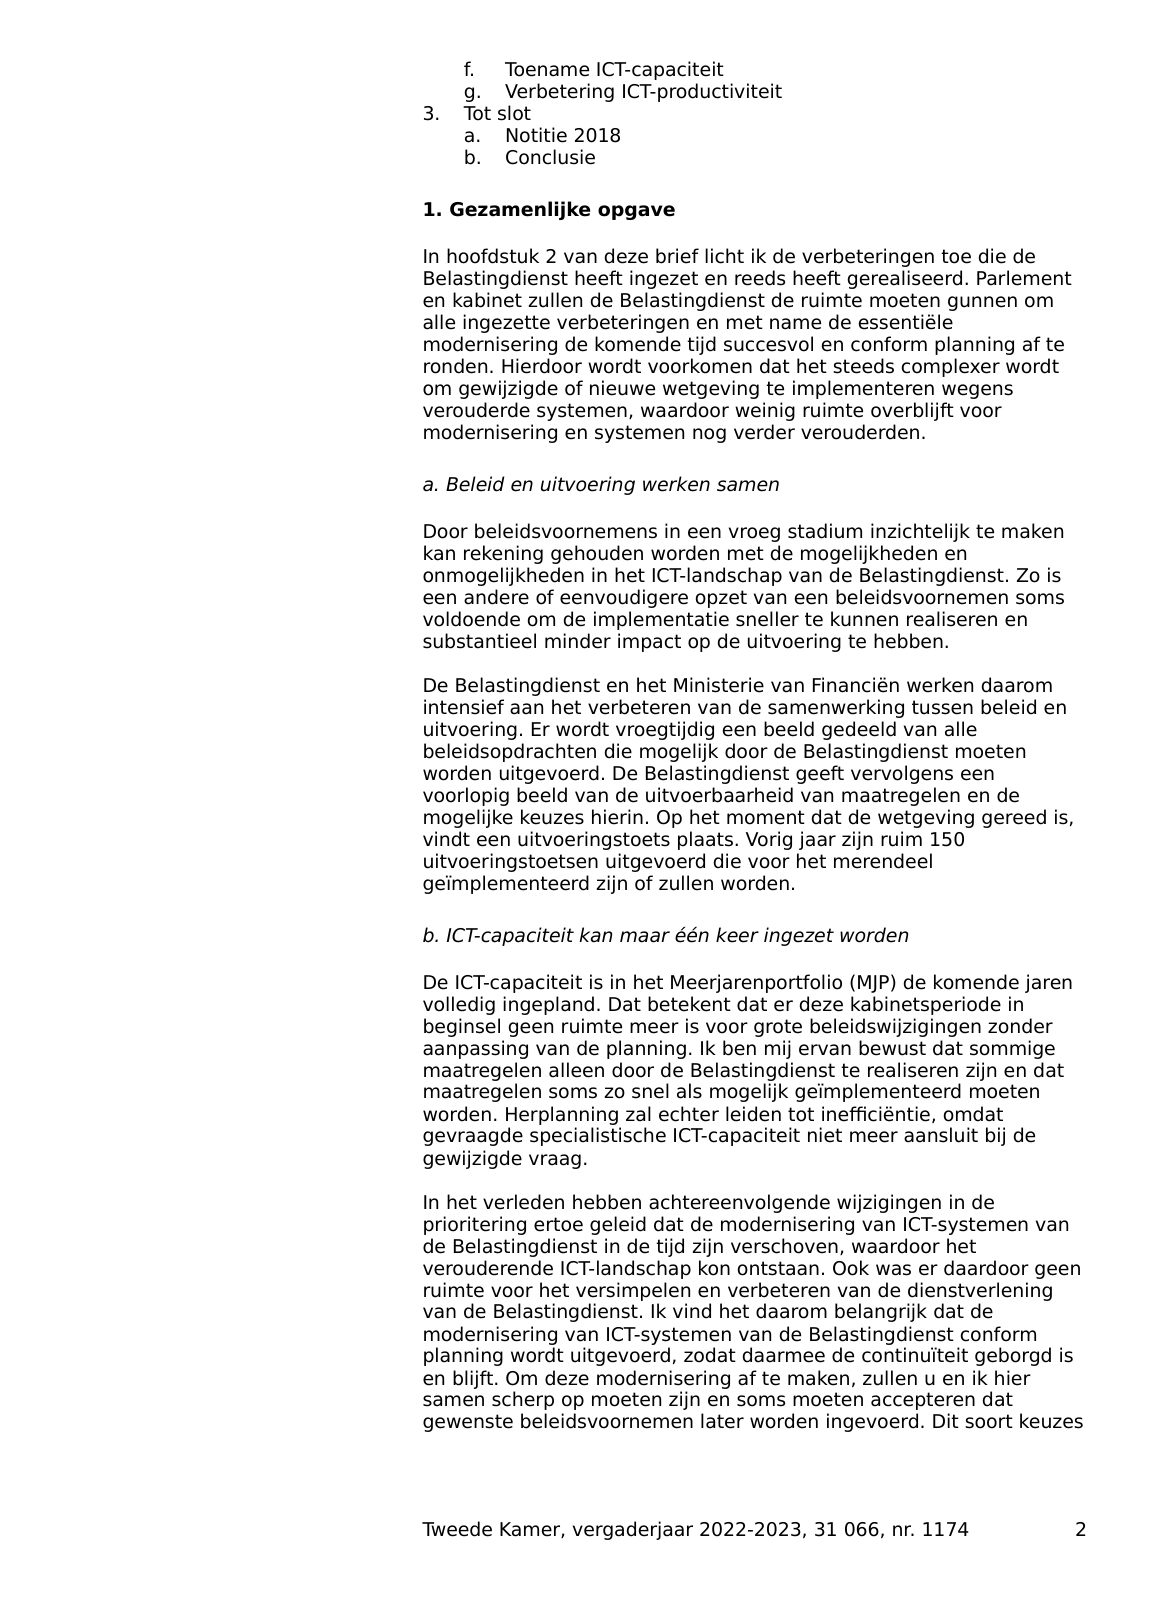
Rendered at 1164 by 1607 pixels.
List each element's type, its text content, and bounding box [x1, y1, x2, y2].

text Door beleidsvoornemens in een vroeg stadium inzichtelijk te maken kan rekening gehouden worden met de mogelijkheden en onmogelijkheden in het ICT-landschap van de Belastingdienst. Zo is een andere of eenvoudigere opzet van een beleidsvoornemen soms voldoende om de implementatie sneller te kunnen realiseren en substantieel minder impact op de uitvoering te hebben. [422, 521, 1087, 653]
subtitle b. ICT-capaciteit kan maar één keer ingezet worden [422, 924, 1087, 947]
subtitle 1. Gezamenlijke opgave [422, 199, 1087, 221]
text De ICT-capaciteit is in het Meerjarenportfolio (MJP) de komende jaren volledig ingepland. Dat betekent dat er deze kabinetsperiode in beginsel geen ruimte meer is voor grote beleidswijzigingen zonder aanpassing van de planning. Ik ben mij ervan bewust dat sommige maatregelen alleen door de Belastingdienst te realiseren zijn en dat maatregelen soms zo snel als mogelijk geïmplementeerd moeten worden. Herplanning zal echter leiden tot inefficiëntie, omdat gevraagde specialistische ICT-capaciteit niet meer aansluit bij de gewijzigde vraag. [422, 972, 1087, 1169]
text In het verleden hebben achtereenvolgende wijzigingen in de prioritering ertoe geleid dat de modernisering van ICT-systemen van de Belastingdienst in de tijd zijn verschoven, waardoor het verouderende ICT-landschap kon ontstaan. Ook was er daardoor geen ruimte voor het versimpelen en verbeteren van de dienstverlening van de Belastingdienst. Ik vind het daarom belangrijk dat de modernisering van ICT-systemen van de Belastingdienst conform planning wordt uitgevoerd, zodat daarmee de continuïteit geborgd is en blijft. Om deze modernisering af te maken, zullen u en ik hier samen scherp op moeten zijn en soms moeten accepteren dat gewenste beleidsvoornemen later worden ingevoerd. Dit soort keuzes [422, 1192, 1087, 1433]
text De Belastingdienst en het Ministerie van Financiën werken daarom intensief aan het verbeteren van de samenwerking tussen beleid en uitvoering. Er wordt vroegtijdig een beeld gedeeld van alle beleidsopdrachten die mogelijk door de Belastingdienst moeten worden uitgevoerd. De Belastingdienst geeft vervolgens een voorlopig beeld van de uitvoerbaarheid van maatregelen en de mogelijke keuzes hierin. Op het moment dat de wetgeving gereed is, vindt een uitvoeringstoets plaats. Vorig jaar zijn ruim 150 uitvoeringstoetsen uitgevoerd die voor het merendeel geïmplementeerd zijn of zullen worden. [422, 675, 1087, 894]
text f. Toename ICT-capaciteit [464, 59, 1087, 81]
subtitle a. Beleid en uitvoering werken samen [422, 474, 1087, 496]
text g. Verbetering ICT-productiviteit [464, 81, 1087, 103]
text b. Conclusie [464, 147, 1087, 169]
text In hoofdstuk 2 van deze brief licht ik de verbeteringen toe die de Belastingdienst heeft ingezet en reeds heeft gerealiseerd. Parlement en kabinet zullen de Belastingdienst de ruimte moeten gunnen om alle ingezette verbeteringen en met name de essentiële modernisering de komende tijd succesvol en conform planning af te ronden. Hierdoor wordt voorkomen dat het steeds complexer wordt om gewijzigde of nieuwe wetgeving te implementeren wegens verouderde systemen, waardoor weinig ruimte overblijft voor modernisering en systemen nog verder verouderden. [422, 246, 1087, 444]
text 3. Tot slot [422, 103, 1087, 125]
text a. Notitie 2018 [464, 125, 1087, 147]
